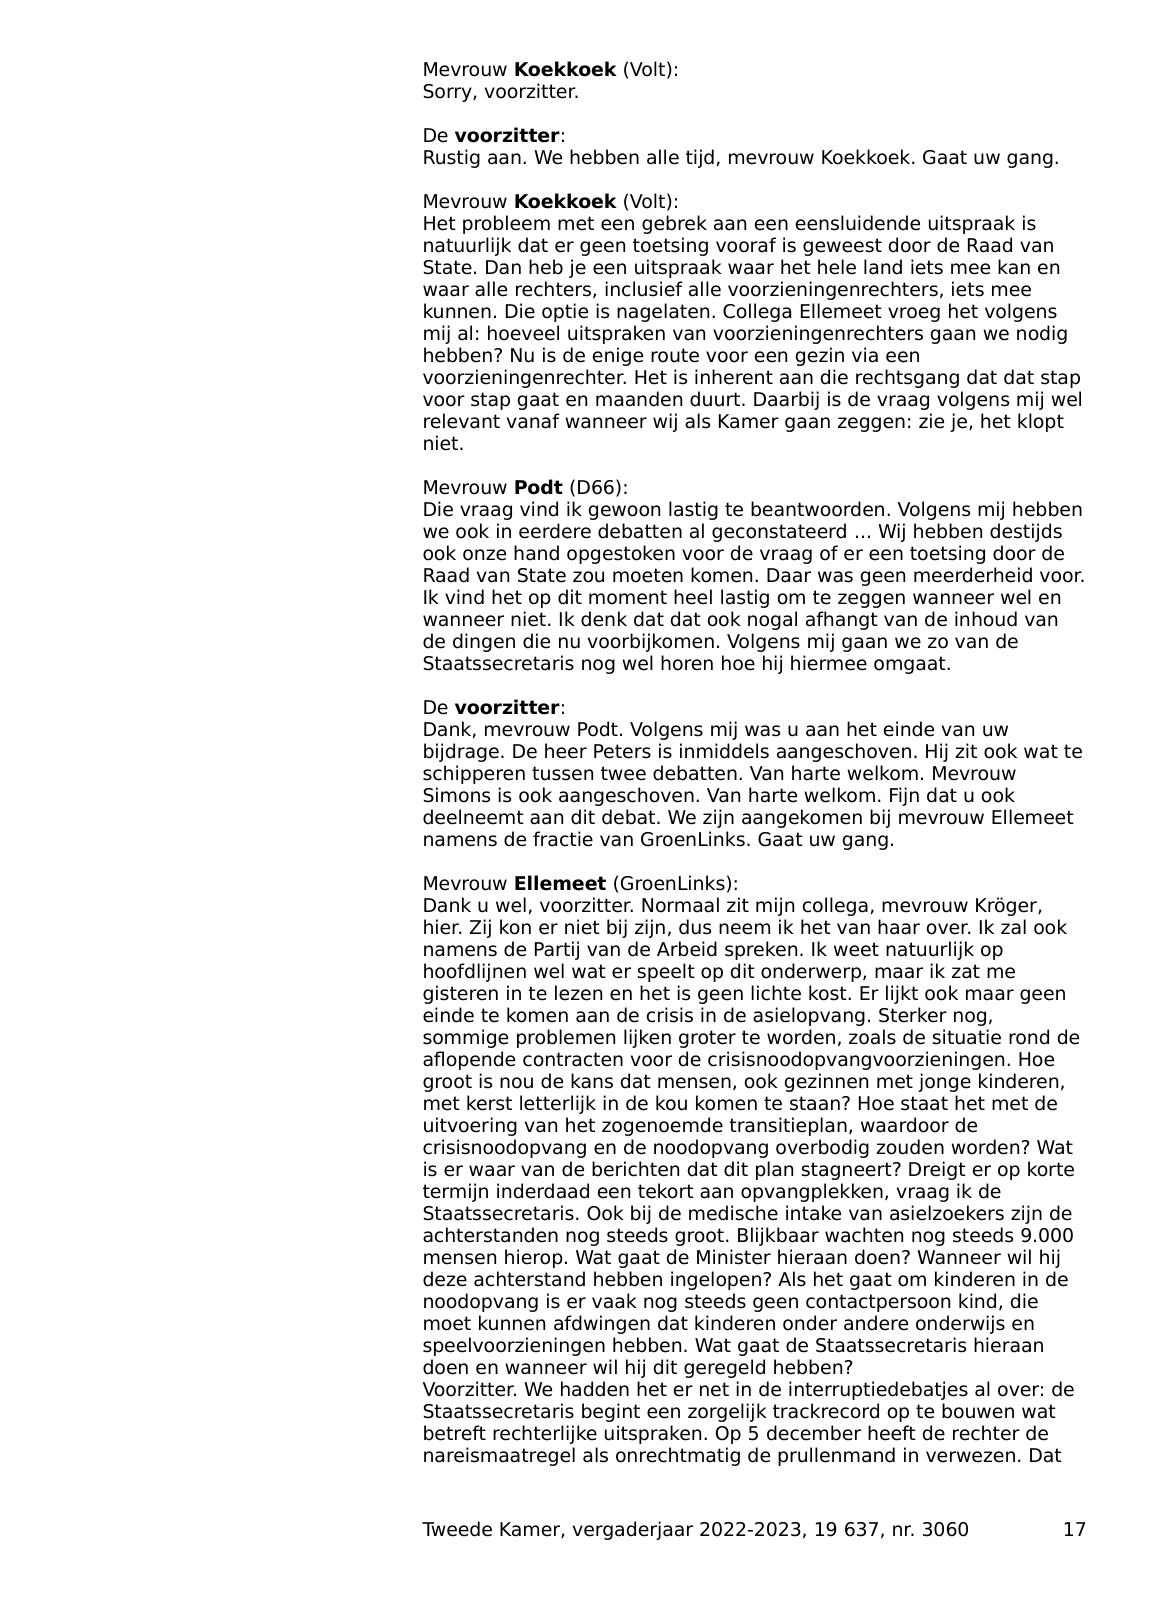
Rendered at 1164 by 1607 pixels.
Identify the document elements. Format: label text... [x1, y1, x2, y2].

text Rustig aan. We hebben alle tijd, mevrouw Koekkoek. Gaat uw gang. [422, 147, 1087, 169]
text Voorzitter. We hadden het er net in de interruptiedebatjes al over: de Staatssecretaris begint een zorgelijk trackrecord op te bouwen wat betreft rechterlijke uitspraken. Op 5 december heeft de rechter de nareismaatregel als onrechtmatig de prullenmand in verwezen. Dat [422, 1379, 1087, 1467]
text Mevrouw Ellemeet (GroenLinks): [422, 873, 1087, 895]
text Het probleem met een gebrek aan een eensluidende uitspraak is natuurlijk dat er geen toetsing vooraf is geweest door de Raad van State. Dan heb je een uitspraak waar het hele land iets mee kan en waar alle rechters, inclusief alle voorzieningenrechters, iets mee kunnen. Die optie is nagelaten. Collega Ellemeet vroeg het volgens mij al: hoeveel uitspraken van voorzieningenrechters gaan we nodig hebben? Nu is de enige route voor een gezin via een voorzieningenrechter. Het is inherent aan die rechtsgang dat dat stap voor stap gaat en maanden duurt. Daarbij is de vraag volgens mij wel relevant vanaf wanneer wij als Kamer gaan zeggen: zie je, het klopt niet. [422, 213, 1087, 455]
text Mevrouw Koekkoek (Volt): [422, 191, 1087, 213]
text Sorry, voorzitter. [422, 81, 1087, 103]
text Mevrouw Podt (D66): [422, 477, 1087, 499]
text Die vraag vind ik gewoon lastig te beantwoorden. Volgens mij hebben we ook in eerdere debatten al geconstateerd ... Wij hebben destijds ook onze hand opgestoken voor de vraag of er een toetsing door de Raad van State zou moeten komen. Daar was geen meerderheid voor. Ik vind het op dit moment heel lastig om te zeggen wanneer wel en wanneer niet. Ik denk dat dat ook nogal afhangt van de inhoud van de dingen die nu voorbijkomen. Volgens mij gaan we zo van de Staatssecretaris nog wel horen hoe hij hiermee omgaat. [422, 499, 1087, 675]
text De voorzitter: [422, 697, 1087, 719]
text Dank u wel, voorzitter. Normaal zit mijn collega, mevrouw Kröger, hier. Zij kon er niet bij zijn, dus neem ik het van haar over. Ik zal ook namens de Partij van de Arbeid spreken. Ik weet natuurlijk op hoofdlijnen wel wat er speelt op dit onderwerp, maar ik zat me gisteren in te lezen en het is geen lichte kost. Er lijkt ook maar geen einde te komen aan de crisis in de asielopvang. Sterker nog, sommige problemen lijken groter te worden, zoals de situatie rond de aflopende contracten voor de crisisnoodopvangvoorzieningen. Hoe groot is nou de kans dat mensen, ook gezinnen met jonge kinderen, met kerst letterlijk in de kou komen te staan? Hoe staat het met de uitvoering van het zogenoemde transitieplan, waardoor de crisisnoodopvang en de noodopvang overbodig zouden worden? Wat is er waar van de berichten dat dit plan stagneert? Dreigt er op korte termijn inderdaad een tekort aan opvangplekken, vraag ik de Staatssecretaris. Ook bij de medische intake van asielzoekers zijn de achterstanden nog steeds groot. Blijkbaar wachten nog steeds 9.000 mensen hierop. Wat gaat de Minister hieraan doen? Wanneer wil hij deze achterstand hebben ingelopen? Als het gaat om kinderen in de noodopvang is er vaak nog steeds geen contactpersoon kind, die moet kunnen afdwingen dat kinderen onder andere onderwijs en speelvoorzieningen hebben. Wat gaat de Staatssecretaris hieraan doen en wanneer wil hij dit geregeld hebben? [422, 895, 1087, 1379]
text Mevrouw Koekkoek (Volt): [422, 59, 1087, 81]
text Dank, mevrouw Podt. Volgens mij was u aan het einde van uw bijdrage. De heer Peters is inmiddels aangeschoven. Hij zit ook wat te schipperen tussen twee debatten. Van harte welkom. Mevrouw Simons is ook aangeschoven. Van harte welkom. Fijn dat u ook deelneemt aan dit debat. We zijn aangekomen bij mevrouw Ellemeet namens de fractie van GroenLinks. Gaat uw gang. [422, 719, 1087, 851]
text De voorzitter: [422, 125, 1087, 147]
